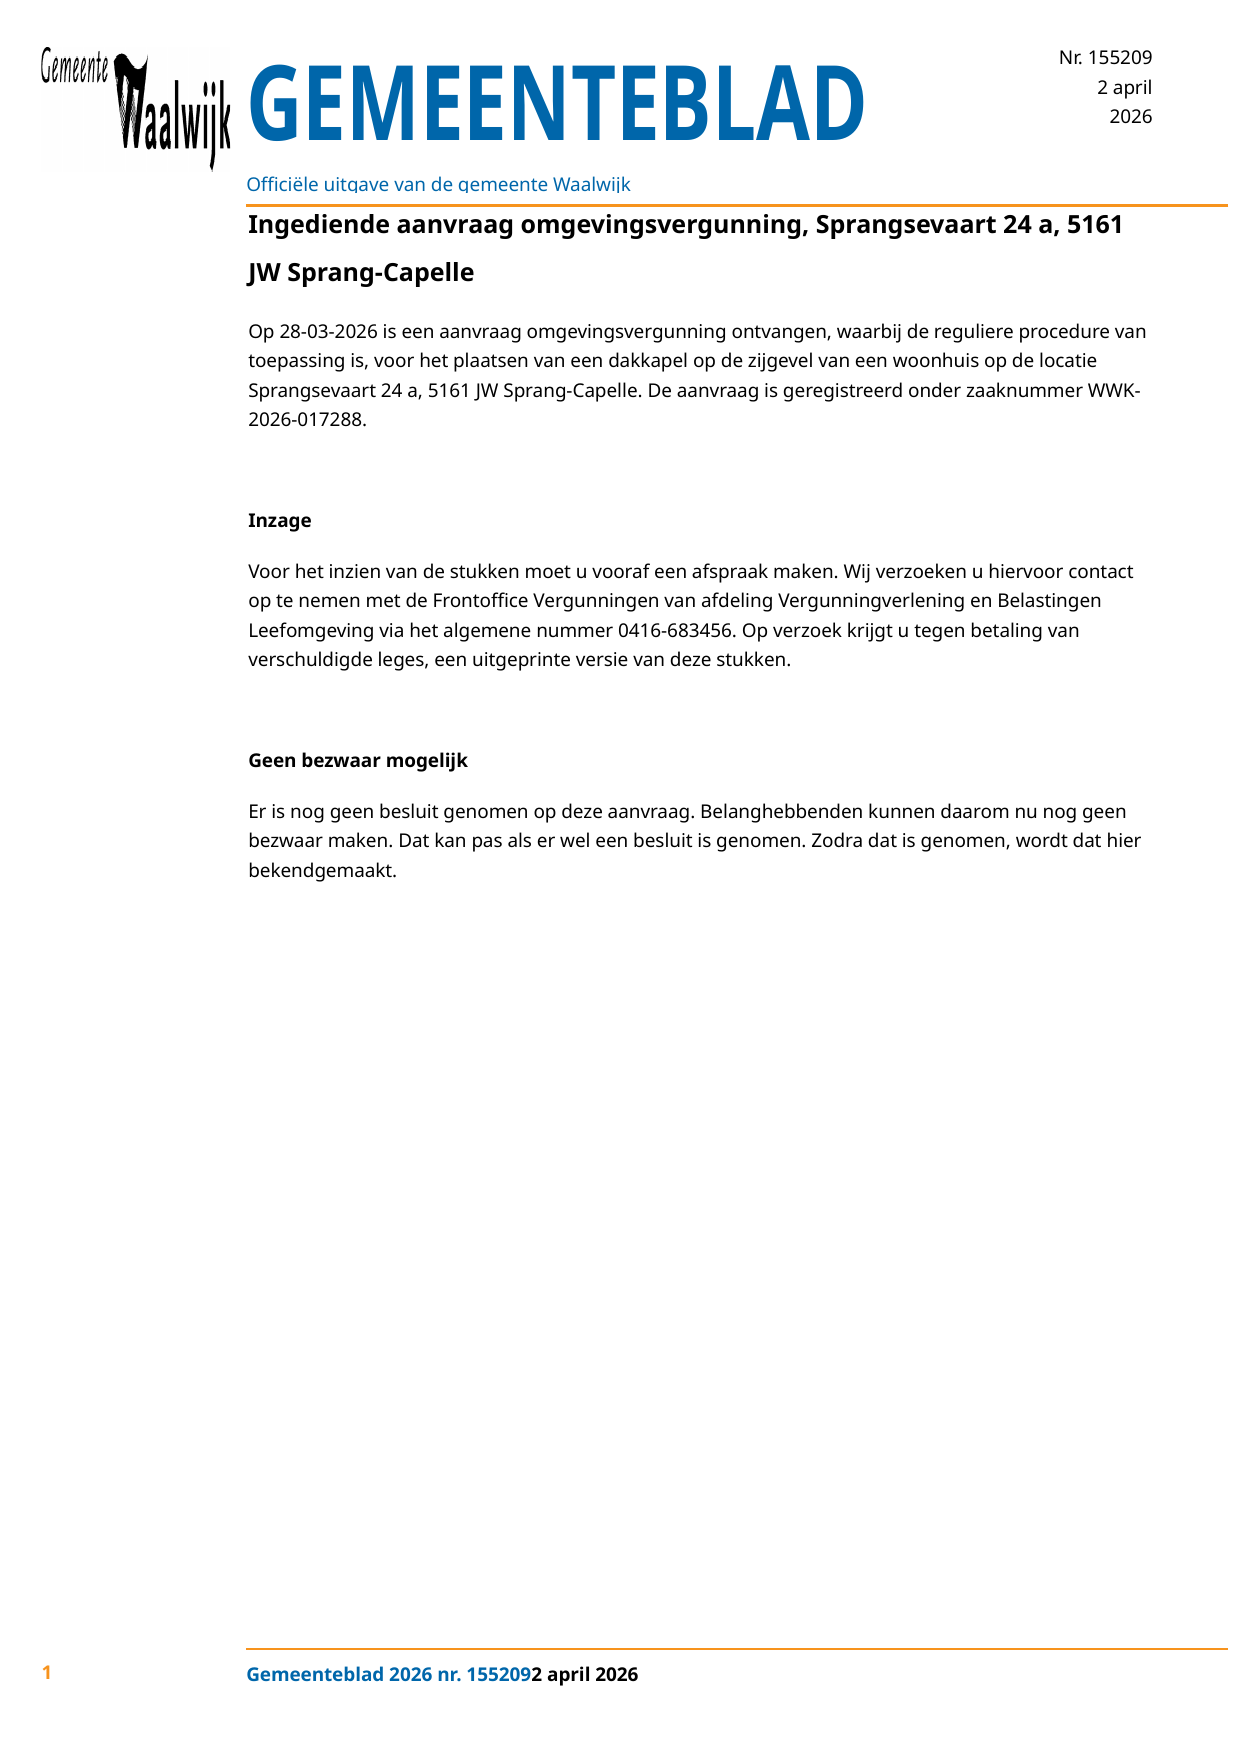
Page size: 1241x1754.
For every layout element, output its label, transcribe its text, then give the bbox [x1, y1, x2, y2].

text Inzage [248, 507, 1152, 533]
text Op 28-03-2026 is een aanvraag omgevingsvergunning ontvangen, waarbij de reguliere procedure van toepassing is, voor het plaatsen van een dakkapel op de zijgevel van een woonhuis op de locatie Sprangsevaart 24 a, 5161 JW Sprang-Capelle. De aanvraag is geregistreerd onder zaaknummer WWK-2026-017288. [248, 318, 1152, 432]
text Voor het inzien van de stukken moet u vooraf een afspraak maken. Wij verzoeken u hiervoor contact op te nemen met de Frontoffice Vergunningen van afdeling Vergunningverlening en Belastingen Leefomgeving via het algemene nummer 0416-683456. Op verzoek krijgt u tegen betaling van verschuldigde leges, een uitgeprinte versie van deze stukken. [248, 558, 1152, 672]
text Ingediende aanvraag omgevingsvergunning, Sprangsevaart 24 a, 5161 JW Sprang-Capelle [248, 207, 1152, 288]
picture [41, 47, 231, 172]
text Er is nog geen besluit genomen op deze aanvraag. Belanghebbenden kunnen daarom nu nog geen bezwaar maken. Dat kan pas als er wel een besluit is genomen. Zodra dat is genomen, wordt dat hier bekendgemaakt. [248, 798, 1152, 883]
text Geen bezwaar mogelijk [248, 747, 1152, 773]
